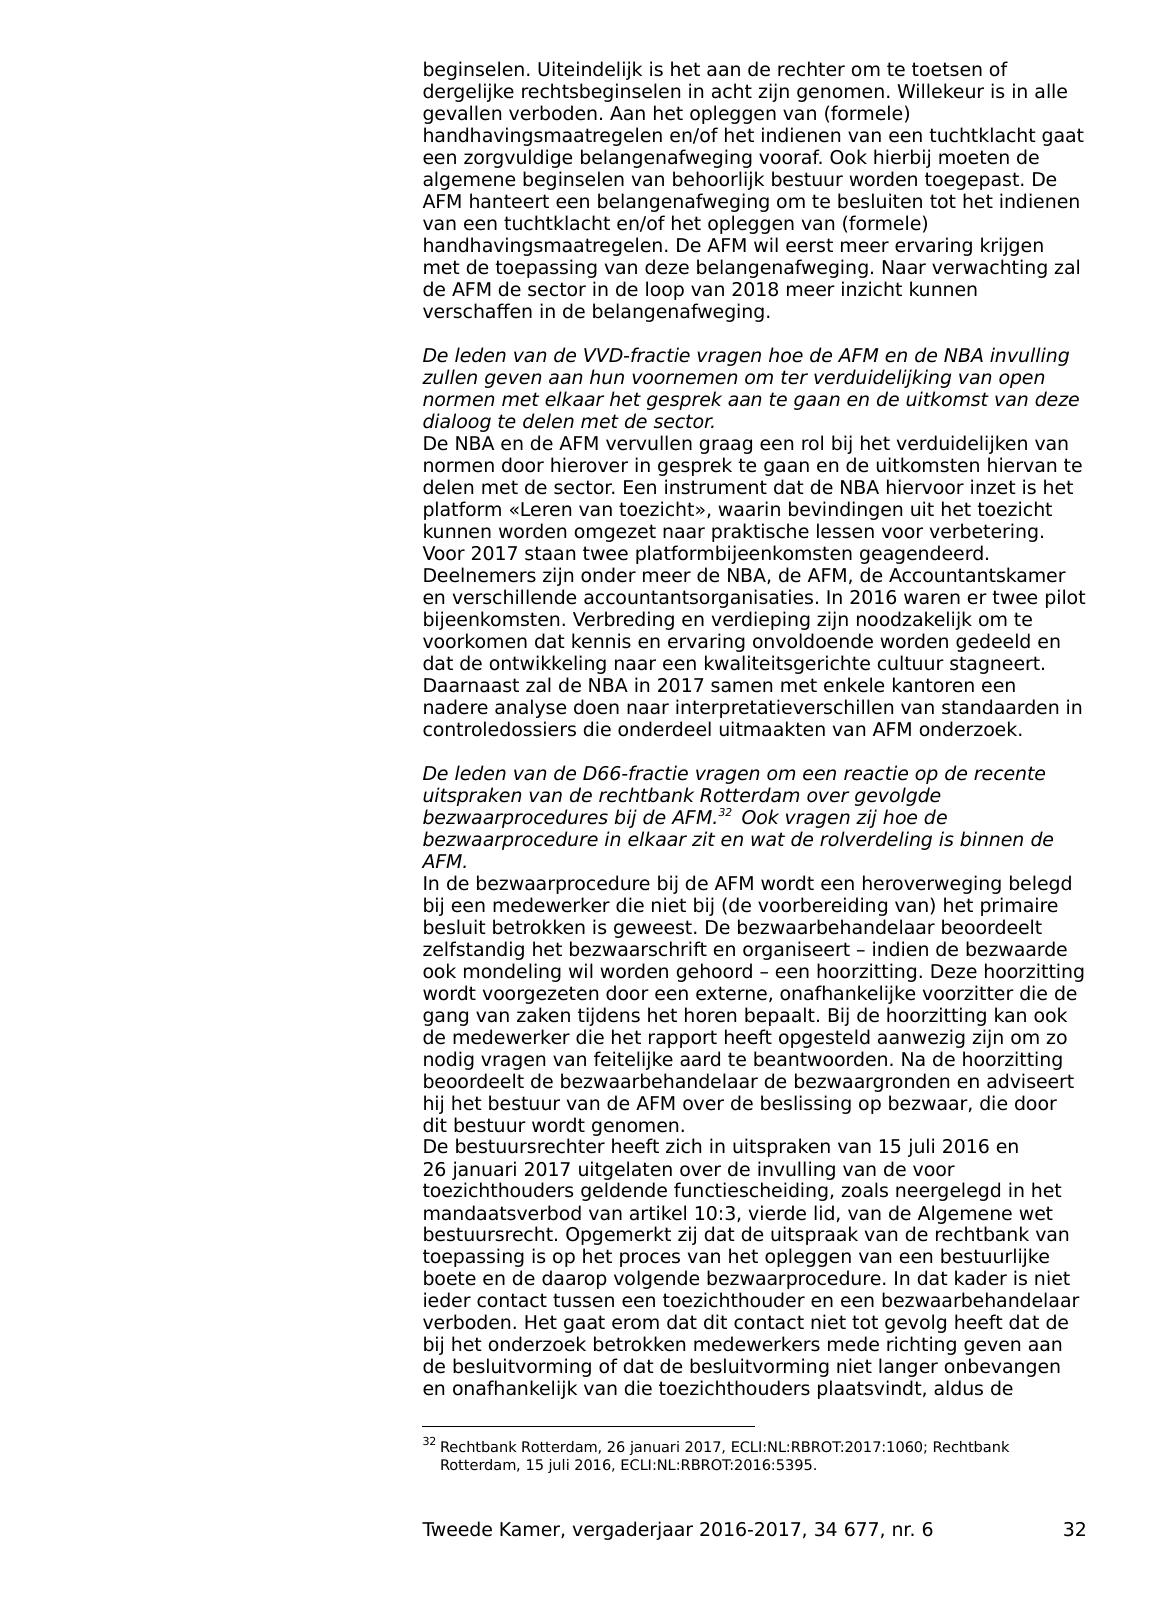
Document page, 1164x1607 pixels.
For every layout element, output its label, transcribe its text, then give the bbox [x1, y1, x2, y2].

text De NBA en de AFM vervullen graag een rol bij het verduidelijken van normen door hierover in gesprek te gaan en de uitkomsten hiervan te delen met de sector. Een instrument dat de NBA hiervoor inzet is het platform «Leren van toezicht», waarin bevindingen uit het toezicht kunnen worden omgezet naar praktische lessen voor verbetering. Voor 2017 staan twee platformbijeenkomsten geagendeerd. Deelnemers zijn onder meer de NBA, de AFM, de Accountantskamer en verschillende accountantsorganisaties. In 2016 waren er twee pilot bijeenkomsten. Verbreding en verdieping zijn noodzakelijk om te voorkomen dat kennis en ervaring onvoldoende worden gedeeld en dat de ontwikkeling naar een kwaliteitsgerichte cultuur stagneert. Daarnaast zal de NBA in 2017 samen met enkele kantoren een nadere analyse doen naar interpretatieverschillen van standaarden in controledossiers die onderdeel uitmaakten van AFM onderzoek. [422, 433, 1087, 741]
text De leden van de VVD-fractie vragen hoe de AFM en de NBA invulling zullen geven aan hun voornemen om ter verduidelijking van open normen met elkaar het gesprek aan te gaan en de uitkomst van deze dialoog te delen met de sector. [422, 345, 1087, 433]
text De leden van de D66-fractie vragen om een reactie op de recente uitspraken van de rechtbank Rotterdam over gevolgde bezwaarprocedures bij de AFM. Ook vragen zij hoe de bezwaarprocedure in elkaar zit en wat de rolverdeling is binnen de AFM. [422, 763, 1087, 873]
text De bestuursrechter heeft zich in uitspraken van 15 juli 2016 en 26 januari 2017 uitgelaten over de invulling van de voor toezichthouders geldende functiescheiding, zoals neergelegd in het mandaatsverbod van artikel 10:3, vierde lid, van de Algemene wet bestuursrecht. Opgemerkt zij dat de uitspraak van de rechtbank van toepassing is op het proces van het opleggen van een bestuurlijke boete en de daarop volgende bezwaarprocedure. In dat kader is niet ieder contact tussen een toezichthouder en een bezwaarbehandelaar verboden. Het gaat erom dat dit contact niet tot gevolg heeft dat de bij het onderzoek betrokken medewerkers mede richting geven aan de besluitvorming of dat de besluitvorming niet langer onbevangen en onafhankelijk van die toezichthouders plaatsvindt, aldus de [422, 1136, 1087, 1400]
text Rechtbank Rotterdam, 26 januari 2017, ECLI:NL:RBROT:2017:1060; Rechtbank Rotterdam, 15 juli 2016, ECLI:NL:RBROT:2016:5395. [422, 1435, 1087, 1474]
text In de bezwaarprocedure bij de AFM wordt een heroverweging belegd bij een medewerker die niet bij (de voorbereiding van) het primaire besluit betrokken is geweest. De bezwaarbehandelaar beoordeelt zelfstandig het bezwaarschrift en organiseert – indien de bezwaarde ook mondeling wil worden gehoord – een hoorzitting. Deze hoorzitting wordt voorgezeten door een externe, onafhankelijke voorzitter die de gang van zaken tijdens het horen bepaalt. Bij de hoorzitting kan ook de medewerker die het rapport heeft opgesteld aanwezig zijn om zo nodig vragen van feitelijke aard te beantwoorden. Na de hoorzitting beoordeelt de bezwaarbehandelaar de bezwaargronden en adviseert hij het bestuur van de AFM over de beslissing op bezwaar, die door dit bestuur wordt genomen. [422, 873, 1087, 1136]
text beginselen. Uiteindelijk is het aan de rechter om te toetsen of dergelijke rechtsbeginselen in acht zijn genomen. Willekeur is in alle gevallen verboden. Aan het opleggen van (formele) handhavingsmaatregelen en/of het indienen van een tuchtklacht gaat een zorgvuldige belangenafweging vooraf. Ook hierbij moeten de algemene beginselen van behoorlijk bestuur worden toegepast. De AFM hanteert een belangenafweging om te besluiten tot het indienen van een tuchtklacht en/of het opleggen van (formele) handhavingsmaatregelen. De AFM wil eerst meer ervaring krijgen met de toepassing van deze belangenafweging. Naar verwachting zal de AFM de sector in de loop van 2018 meer inzicht kunnen verschaffen in de belangenafweging. [422, 59, 1087, 323]
